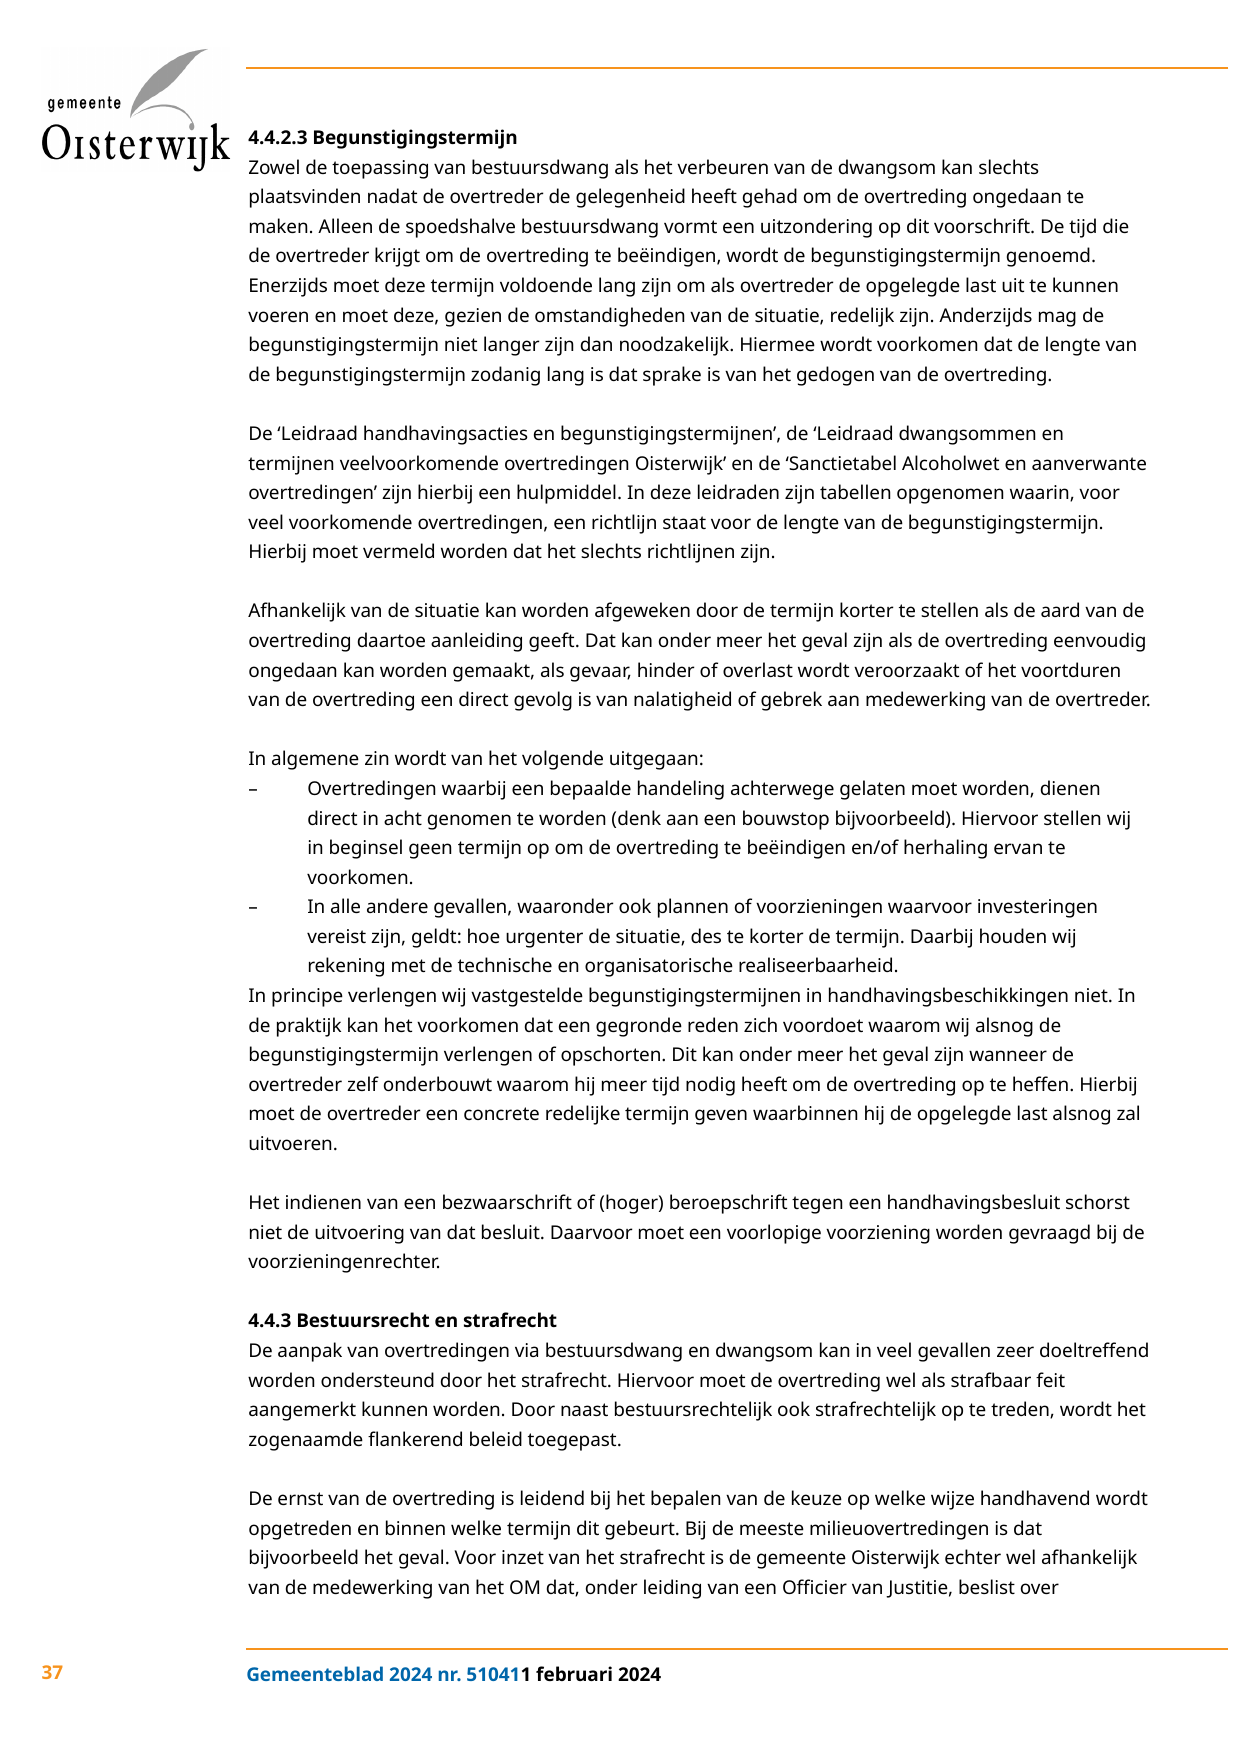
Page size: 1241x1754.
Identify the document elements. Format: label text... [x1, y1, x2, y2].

text Afhankelijk van de situatie kan worden afgeweken door de termijn korter te stellen als de aard van de overtreding daartoe aanleiding geeft. Dat kan onder meer het geval zijn als de overtreding eenvoudig ongedaan kan worden gemaakt, als gevaar, hinder of overlast wordt veroorzaakt of het voortduren van de overtreding een direct gevolg is van nalatigheid of gebrek aan medewerking van de overtreder. [248, 598, 1152, 712]
text Het indienen van een bezwaarschrift of (hoger) beroepschrift tegen een handhavingsbesluit schorst niet de uitvoering van dat besluit. Daarvoor moet een voorlopige voorziening worden gevraagd bij de voorzieningenrechter. [248, 1189, 1152, 1274]
text In algemene zin wordt van het volgende uitgegaan: [248, 746, 1152, 771]
text Zowel de toepassing van bestuursdwang als het verbeuren van de dwangsom kan slechts plaatsvinden nadat de overtreder de gelegenheid heeft gehad om de overtreding ongedaan te maken. Alleen de spoedshalve bestuursdwang vormt een uitzondering op dit voorschrift. De tijd die de overtreder krijgt om de overtreding te beëindigen, wordt de begunstigingstermijn genoemd. Enerzijds moet deze termijn voldoende lang zijn om als overtreder de opgelegde last uit te kunnen voeren en moet deze, gezien de omstandigheden van de situatie, redelijk zijn. Anderzijds mag de begunstigingstermijn niet langer zijn dan noodzakelijk. Hiermee wordt voorkomen dat de lengte van de begunstigingstermijn zodanig lang is dat sprake is van het gedogen van de overtreding. [248, 154, 1152, 387]
text In principe verlengen wij vastgestelde begunstigingstermijnen in handhavingsbeschikkingen niet. In de praktijk kan het voorkomen dat een gegronde reden zich voordoet waarom wij alsnog de begunstigingstermijn verlengen of opschorten. Dit kan onder meer het geval zijn wanneer de overtreder zelf onderbouwt waarom hij meer tijd nodig heeft om de overtreding op te heffen. Hierbij moet de overtreder een concrete redelijke termijn geven waarbinnen hij de opgelegde last alsnog zal uitvoeren. [248, 982, 1152, 1156]
text De aanpak van overtredingen via bestuursdwang en dwangsom kan in veel gevallen zeer doeltreffend worden ondersteund door het strafrecht. Hiervoor moet de overtreding wel als strafbaar feit aangemerkt kunnen worden. Door naast bestuursrechtelijk ook strafrechtelijk op te treden, wordt het zogenaamde flankerend beleid toegepast. [248, 1337, 1152, 1452]
picture [41, 47, 231, 172]
text 4.4.3 Bestuursrecht en strafrecht [248, 1308, 1152, 1333]
text 4.4.2.3 Begunstigingstermijn [248, 124, 1152, 150]
list Overtredingen waarbij een bepaalde handeling achterwege gelaten moet worden, dienen direct in acht genomen te worden (denk aan een bouwstop bijvoorbeeld). Hiervoor stellen wij in beginsel geen termijn op om de overtreding te beëindigen en/of herhaling ervan te voorkomen. [248, 775, 1152, 890]
text De ernst van de overtreding is leidend bij het bepalen van de keuze op welke wijze handhavend wordt opgetreden en binnen welke termijn dit gebeurt. Bij de meeste milieuovertredingen is dat bijvoorbeeld het geval. Voor inzet van het strafrecht is de gemeente Oisterwijk echter wel afhankelijk van de medewerking van het OM dat, onder leiding van een Officier van Justitie, beslist over [248, 1485, 1152, 1600]
text De ‘Leidraad handhavingsacties en begunstigingstermijnen’, de ‘Leidraad dwangsommen en termijnen veelvoorkomende overtredingen Oisterwijk’ en de ‘Sanctietabel Alcoholwet en aanverwante overtredingen’ zijn hierbij een hulpmiddel. In deze leidraden zijn tabellen opgenomen waarin, voor veel voorkomende overtredingen, een richtlijn staat voor de lengte van de begunstigingstermijn. Hierbij moet vermeld worden dat het slechts richtlijnen zijn. [248, 420, 1152, 564]
list In alle andere gevallen, waaronder ook plannen of voorzieningen waarvoor investeringen vereist zijn, geldt: hoe urgenter de situatie, des te korter de termijn. Daarbij houden wij rekening met de technische en organisatorische realiseerbaarheid. [248, 893, 1152, 978]
